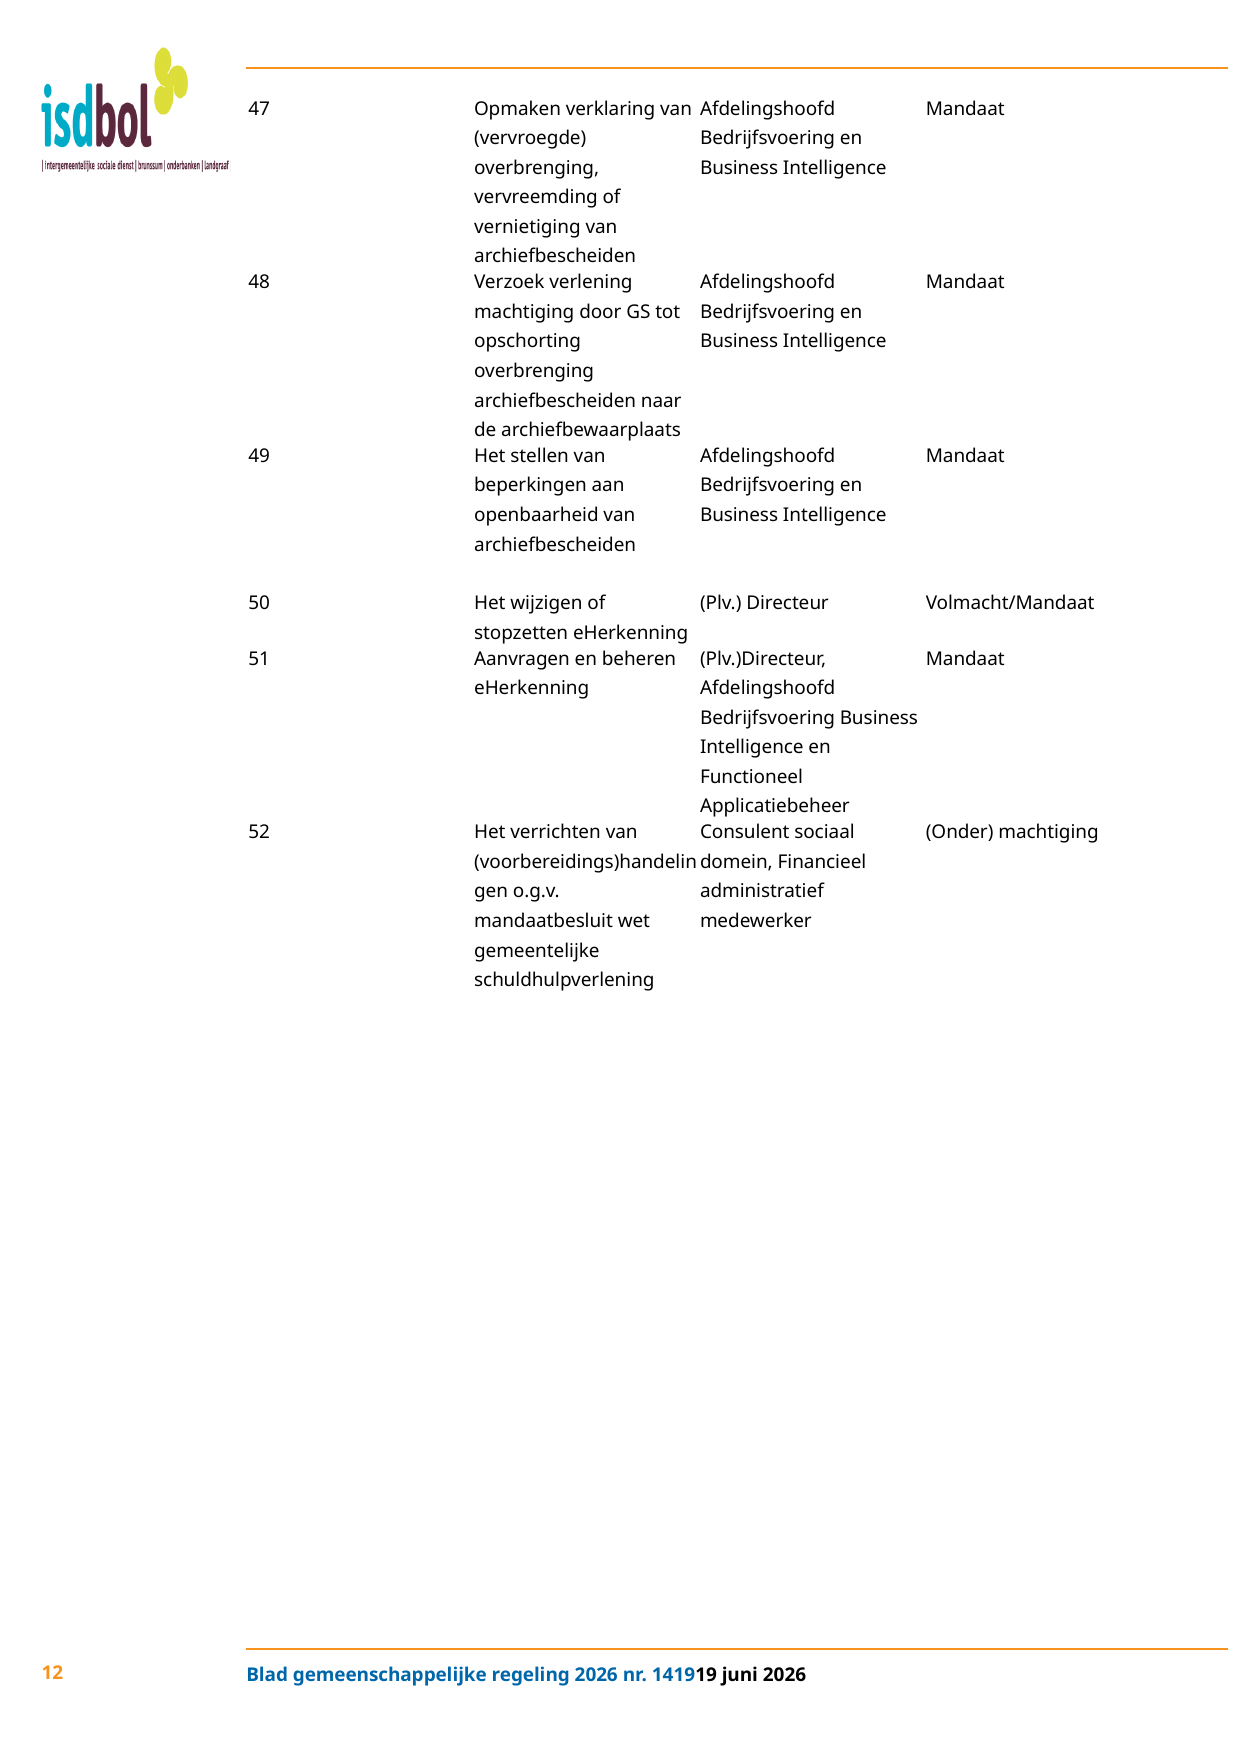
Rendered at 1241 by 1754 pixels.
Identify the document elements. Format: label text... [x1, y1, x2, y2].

table_cell 47 [248, 95, 474, 268]
table_cell Mandaat [926, 269, 1152, 442]
table_header Volmacht/Mandaat [926, 590, 1152, 645]
table_cell Consulent sociaal domein, Financieel administratief medewerker [700, 819, 926, 992]
table_cell 48 [248, 269, 474, 442]
table_cell Mandaat [926, 95, 1152, 268]
table_cell Afdelingshoofd Bedrijfsvoering en Business Intelligence [700, 95, 926, 268]
table_cell 51 [248, 645, 474, 818]
table_cell Verzoek verlening machtiging door GS tot opschorting overbrenging archiefbescheiden naar de archiefbewaarplaats [474, 269, 700, 442]
table_cell 49 [248, 442, 474, 557]
table_cell Mandaat [926, 442, 1152, 557]
table_header (Plv.) Directeur [700, 590, 926, 645]
table_cell Het stellen van beperkingen aan openbaarheid van archiefbescheiden [474, 442, 700, 557]
table_header 50 [248, 590, 474, 645]
table_cell (Onder) machtiging [926, 819, 1152, 992]
table_cell Het verrichten van (voorbereidings)handelingen o.g.v. mandaatbesluit wet gemeentelijke schuldhulpverlening [474, 819, 700, 992]
picture [41, 47, 231, 172]
table_cell Afdelingshoofd Bedrijfsvoering en Business Intelligence [700, 442, 926, 557]
table_cell Aanvragen en beheren eHerkenning [474, 645, 700, 818]
table_cell Mandaat [926, 645, 1152, 818]
table_cell Opmaken verklaring van (vervroegde) overbrenging, vervreemding of vernietiging van archiefbescheiden [474, 95, 700, 268]
table_cell 52 [248, 819, 474, 992]
table_cell Afdelingshoofd Bedrijfsvoering en Business Intelligence [700, 269, 926, 442]
table_cell (Plv.)Directeur, Afdelingshoofd Bedrijfsvoering Business Intelligence en Functioneel Applicatiebeheer [700, 645, 926, 818]
table_header Het wijzigen of stopzetten eHerkenning [474, 590, 700, 645]
